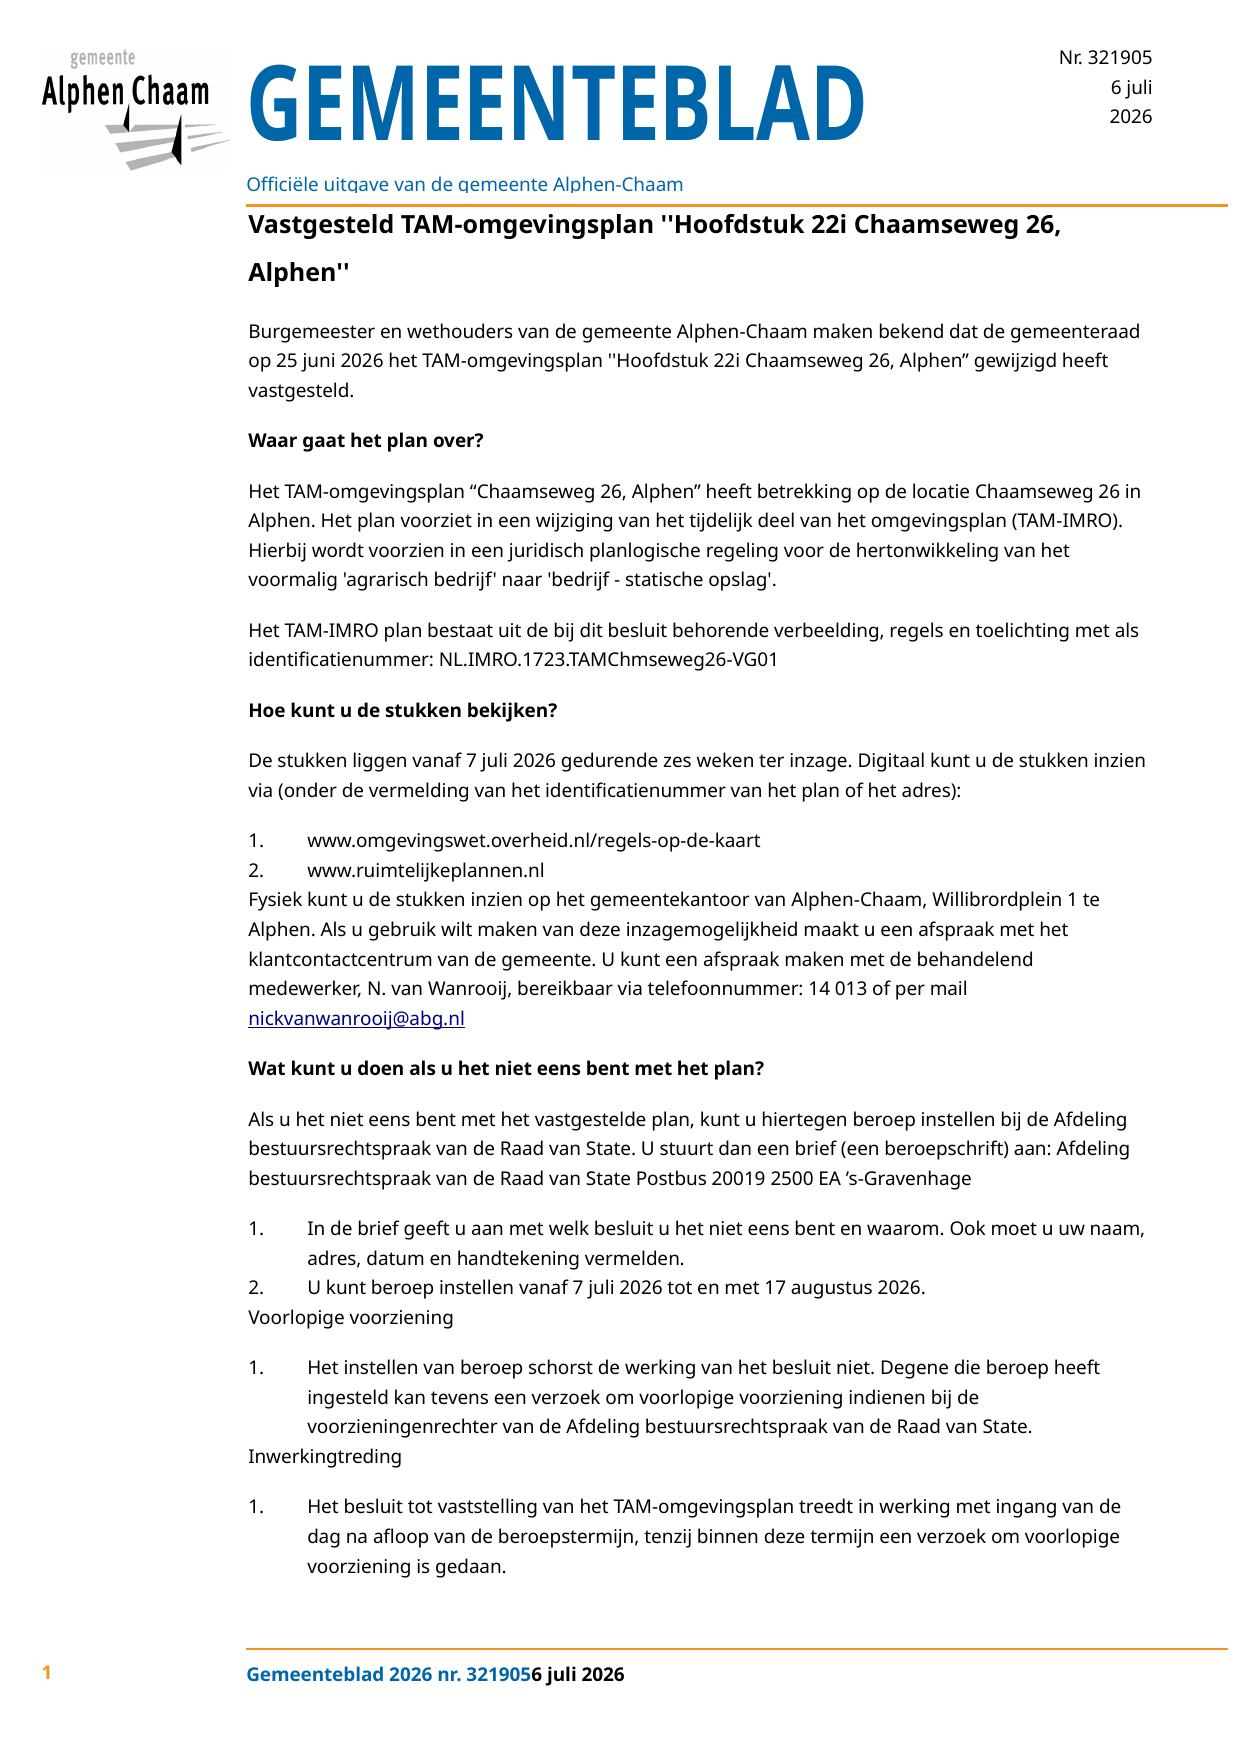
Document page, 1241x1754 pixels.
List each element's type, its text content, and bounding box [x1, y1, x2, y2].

text Fysiek kunt u de stukken inzien op het gemeentekantoor van Alphen‑Chaam, Willibrordplein 1 te Alphen. Als u gebruik wilt maken van deze inzagemogelijkheid maakt u een afspraak met het klantcontactcentrum van de gemeente. U kunt een afspraak maken met de behandelend medewerker, N. van Wanrooij, bereikbaar via telefoonnummer: 14 013 of per mail nickvanwanrooij@abg.nl [248, 887, 1152, 1031]
list www.omgevingswet.overheid.nl/regels-op-de-kaart [248, 827, 1152, 853]
picture [41, 47, 231, 172]
text Voorlopige voorziening [248, 1304, 1152, 1330]
text De stukken liggen vanaf 7 juli 2026 gedurende zes weken ter inzage. Digitaal kunt u de stukken inzien via (onder de vermelding van het identificatienummer van het plan of het adres): [248, 747, 1152, 803]
text Het TAM‑omgevingsplan “Chaamseweg 26, Alphen” heeft betrekking op de locatie Chaamseweg 26 in Alphen. Het plan voorziet in een wijziging van het tijdelijk deel van het omgevingsplan (TAM‑IMRO). Hierbij wordt voorzien in een juridisch planlogische regeling voor de hertonwikkeling van het voormalig 'agrarisch bedrijf' naar 'bedrijf - statische opslag'. [248, 478, 1152, 592]
text Het TAM‑IMRO plan bestaat uit de bij dit besluit behorende verbeelding, regels en toelichting met als identificatienummer: NL.IMRO.1723.TAMChmseweg26‑VG01 [248, 617, 1152, 672]
text Waar gaat het plan over? [248, 427, 1152, 453]
text Wat kunt u doen als u het niet eens bent met het plan? [248, 1055, 1152, 1081]
list Het besluit tot vaststelling van het TAM‑omgevingsplan treedt in werking met ingang van de dag na afloop van de beroepstermijn, tenzij binnen deze termijn een verzoek om voorlopige voorziening is gedaan. [248, 1494, 1152, 1579]
text Vastgesteld TAM‑omgevingsplan ''Hoofdstuk 22i Chaamseweg 26, Alphen'' [248, 207, 1152, 288]
text Hoe kunt u de stukken bekijken? [248, 697, 1152, 723]
text Inwerkingtreding [248, 1443, 1152, 1469]
list Het instellen van beroep schorst de werking van het besluit niet. Degene die beroep heeft ingesteld kan tevens een verzoek om voorlopige voorziening indienen bij de voorzieningenrechter van de Afdeling bestuursrechtspraak van de Raad van State. [248, 1354, 1152, 1439]
list www.ruimtelijkeplannen.nl [248, 857, 1152, 883]
text Burgemeester en wethouders van de gemeente Alphen‑Chaam maken bekend dat de gemeenteraad op 25 juni 2026 het TAM‑omgevingsplan ''Hoofdstuk 22i Chaamseweg 26, Alphen” gewijzigd heeft vastgesteld. [248, 318, 1152, 403]
list U kunt beroep instellen vanaf 7 juli 2026 tot en met 17 augustus 2026. [248, 1274, 1152, 1300]
text Als u het niet eens bent met het vastgestelde plan, kunt u hiertegen beroep instellen bij de Afdeling bestuursrechtspraak van de Raad van State. U stuurt dan een brief (een beroepschrift) aan: Afdeling bestuursrechtspraak van de Raad van State Postbus 20019 2500 EA ’s‑Gravenhage [248, 1106, 1152, 1191]
list In de brief geeft u aan met welk besluit u het niet eens bent en waarom. Ook moet u uw naam, adres, datum en handtekening vermelden. [248, 1215, 1152, 1271]
